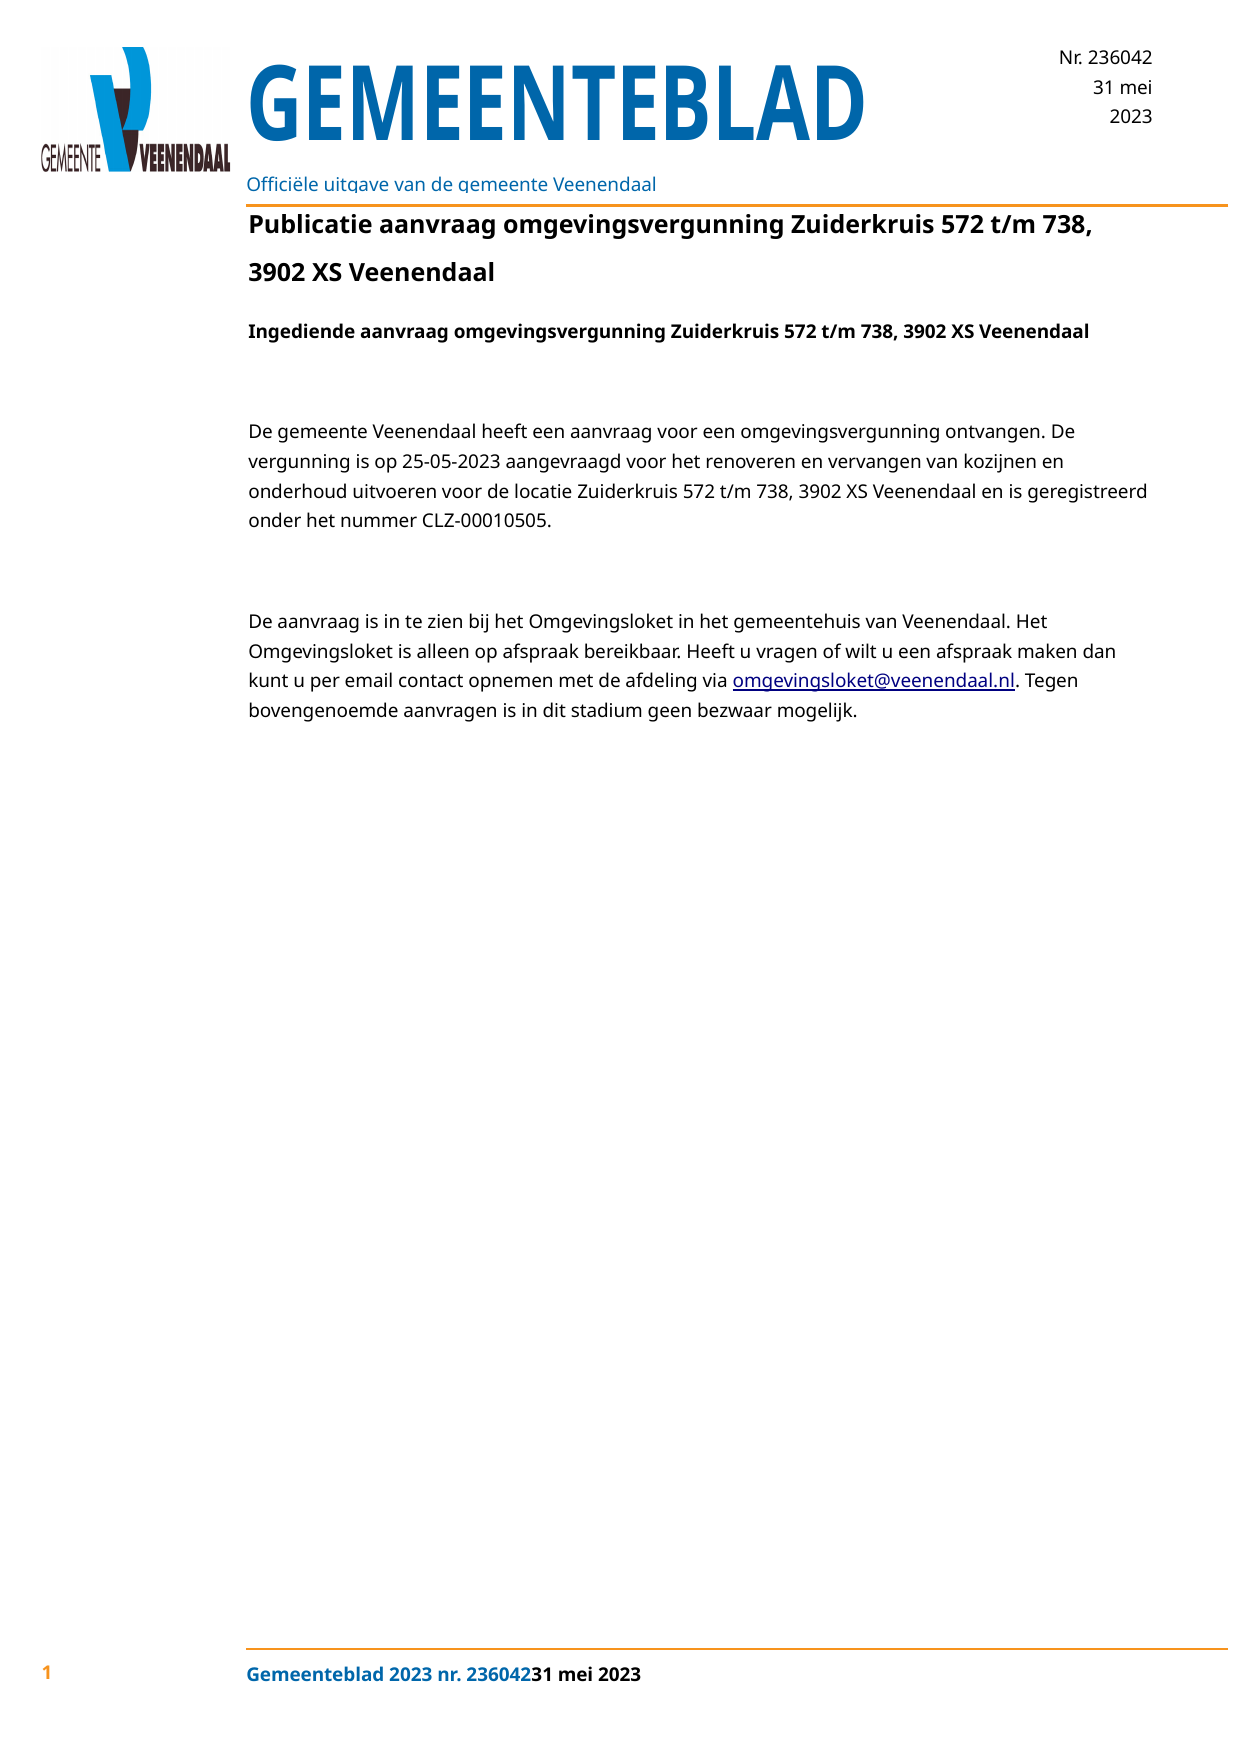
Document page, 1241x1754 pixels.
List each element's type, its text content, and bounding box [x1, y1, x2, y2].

text Ingediende aanvraag omgevingsvergunning Zuiderkruis 572 t/m 738, 3902 XS Veenendaal [248, 318, 1152, 344]
picture [123, 47, 231, 172]
picture [41, 47, 130, 172]
text Publicatie aanvraag omgevingsvergunning Zuiderkruis 572 t/m 738, 3902 XS Veenendaal [248, 207, 1152, 288]
text De gemeente Veenendaal heeft een aanvraag voor een omgevingsvergunning ontvangen. De vergunning is op 25-05-2023 aangevraagd voor het renoveren en vervangen van kozijnen en onderhoud uitvoeren voor de locatie Zuiderkruis 572 t/m 738, 3902 XS Veenendaal en is geregistreerd onder het nummer CLZ-00010505. [248, 419, 1152, 533]
text De aanvraag is in te zien bij het Omgevingsloket in het gemeentehuis van Veenendaal. Het Omgevingsloket is alleen op afspraak bereikbaar. Heeft u vragen of wilt u een afspraak maken dan kunt u per email contact opnemen met de afdeling via omgevingsloket@veenendaal.nl. Tegen bovengenoemde aanvragen is in dit stadium geen bezwaar mogelijk. [248, 608, 1152, 723]
